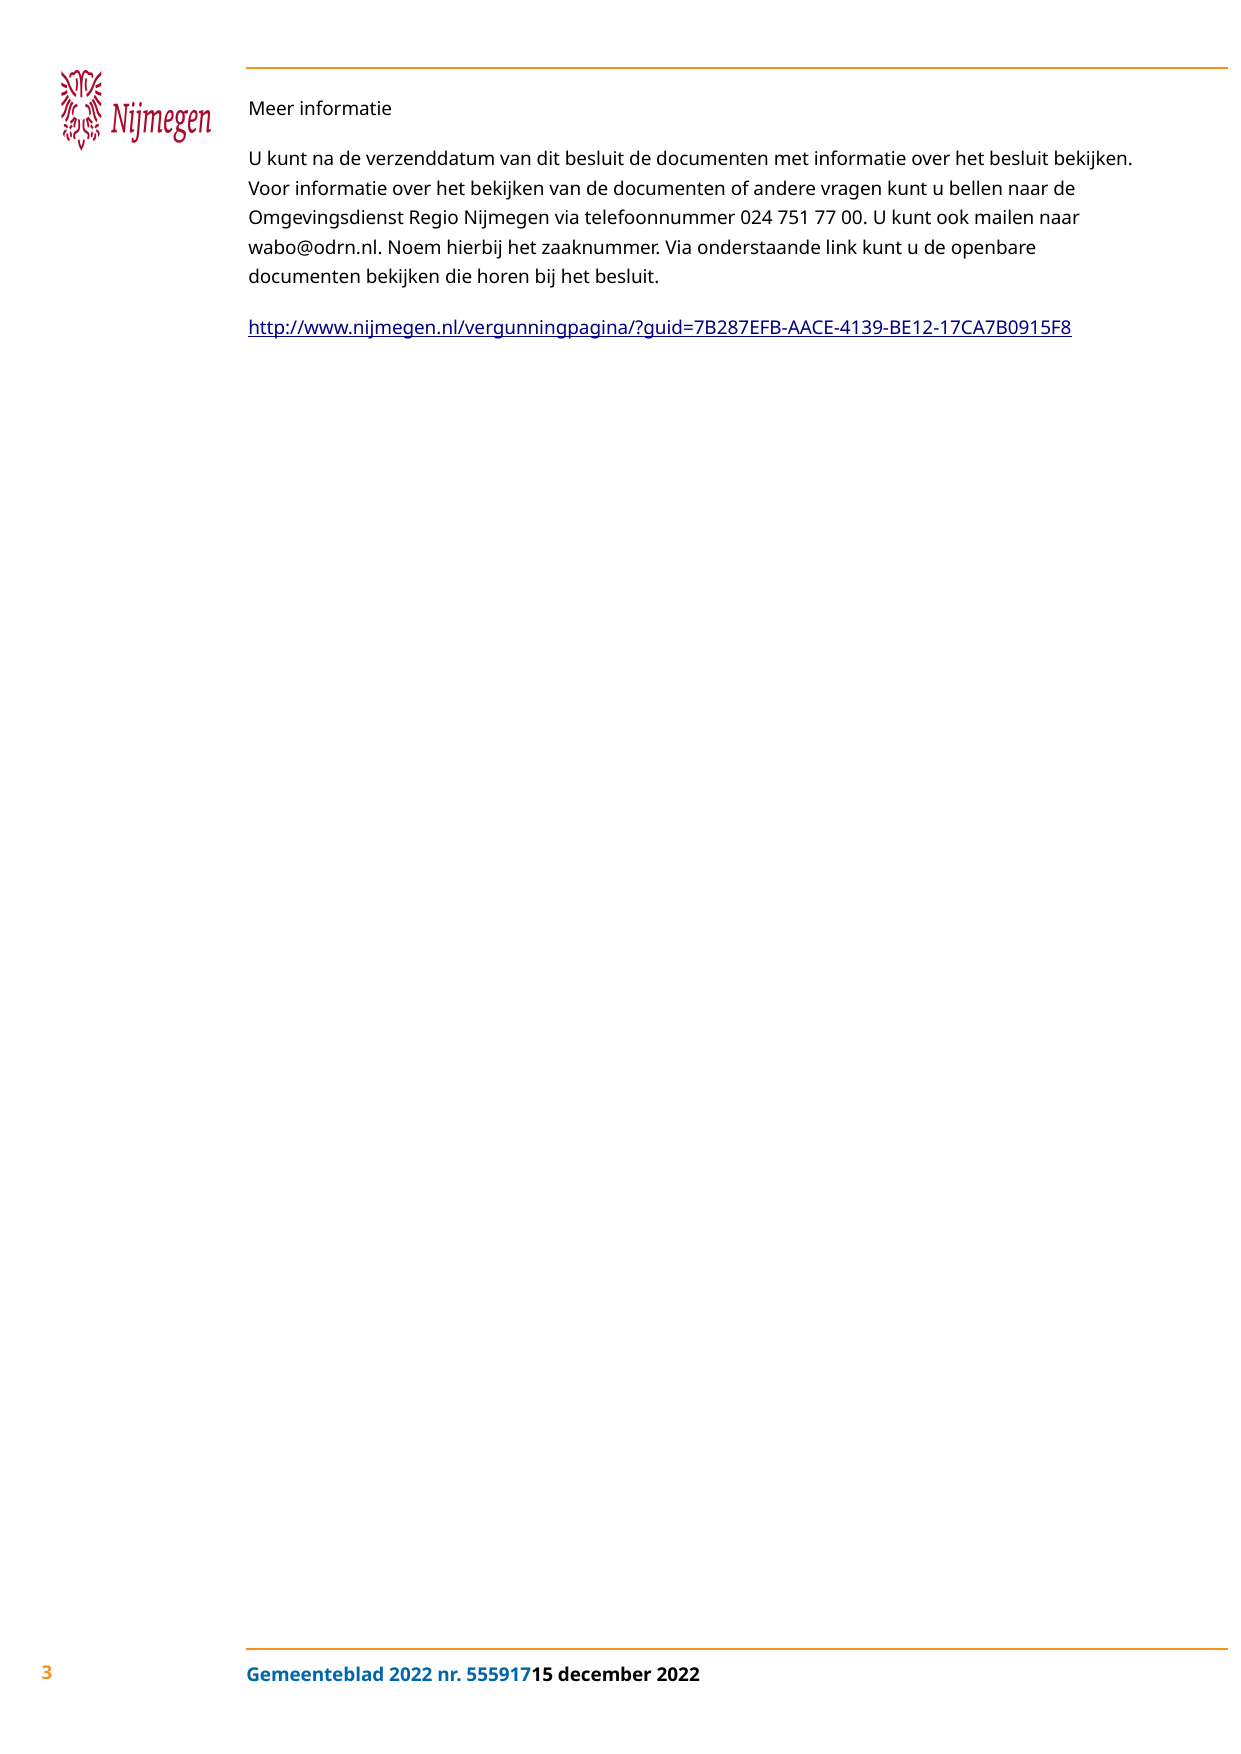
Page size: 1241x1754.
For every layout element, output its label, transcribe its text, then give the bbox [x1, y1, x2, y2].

text U kunt na de verzenddatum van dit besluit de documenten met informatie over het besluit bekijken. Voor informatie over het bekijken van de documenten of andere vragen kunt u bellen naar de Omgevingsdienst Regio Nijmegen via telefoonnummer 024 751 77 00. U kunt ook mailen naar wabo@odrn.nl. Noem hierbij het zaaknummer. Via onderstaande link kunt u de openbare documenten bekijken die horen bij het besluit. [248, 145, 1152, 289]
text http://www.nijmegen.nl/vergunningpagina/?guid=7B287EFB-AACE-4139-BE12-17CA7B0915F8 [248, 314, 1152, 340]
text Meer informatie [248, 95, 1152, 121]
picture [41, 47, 231, 172]
